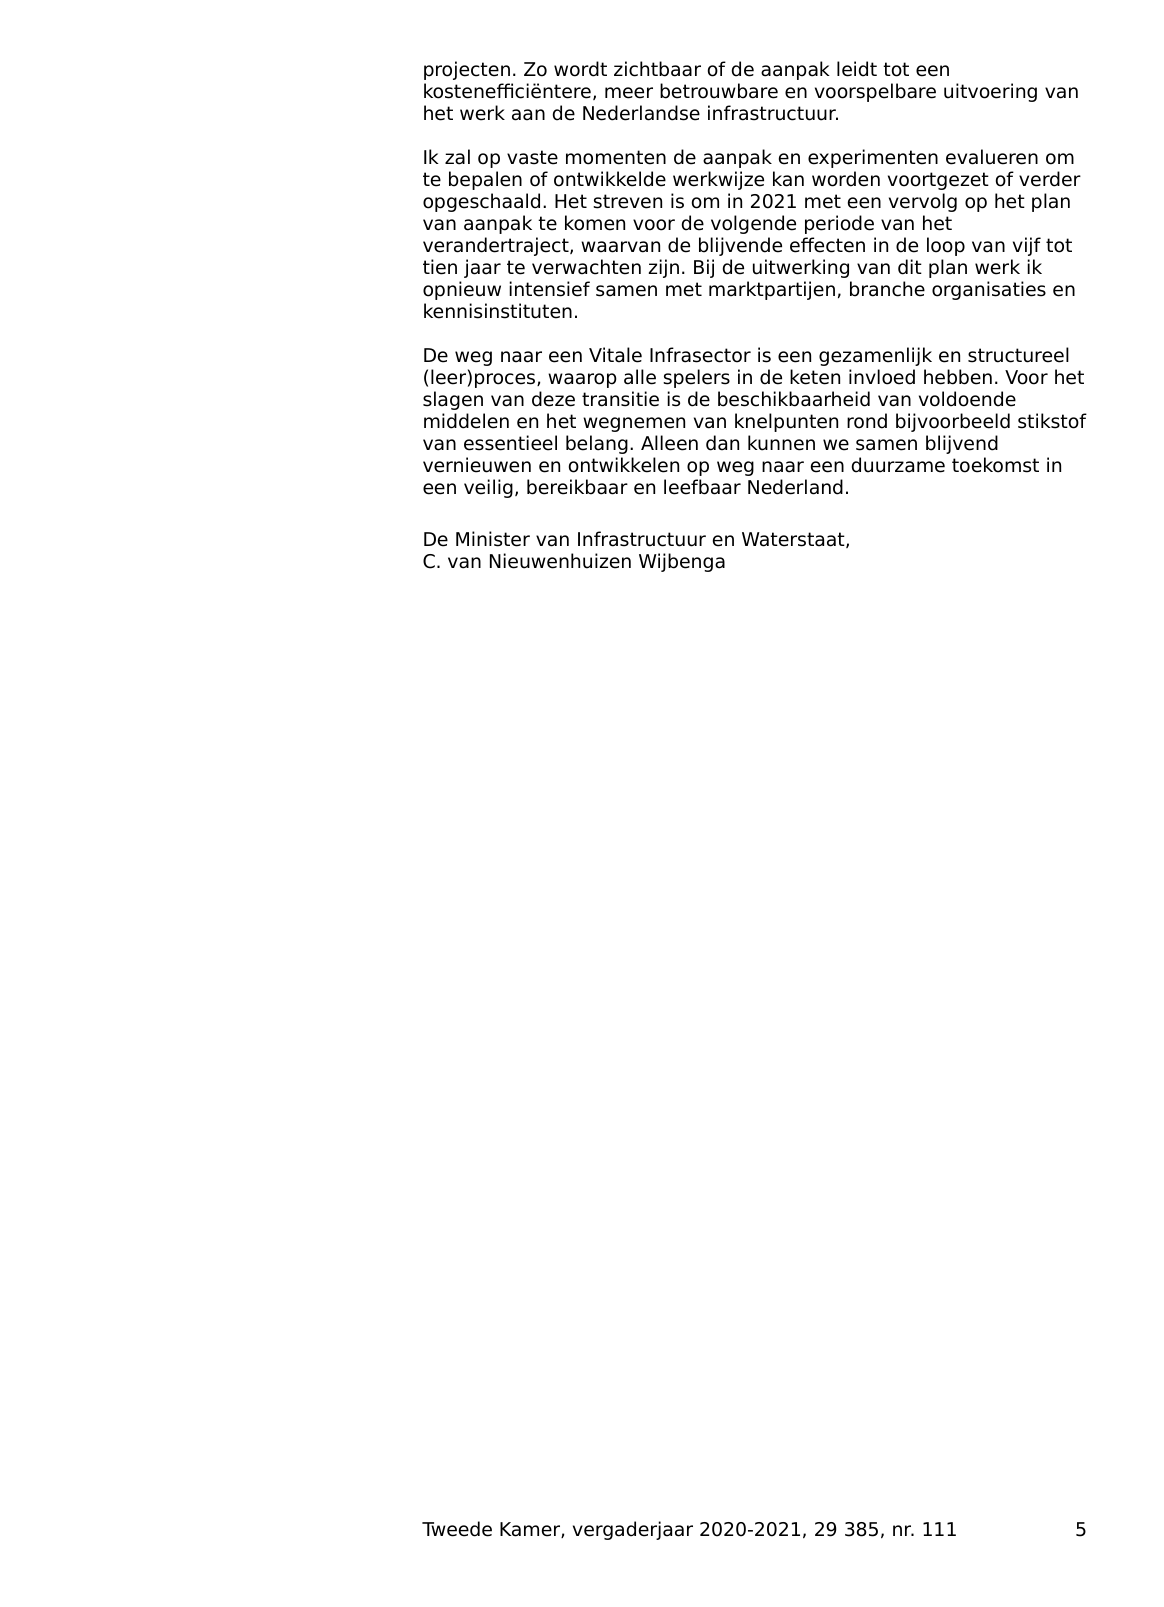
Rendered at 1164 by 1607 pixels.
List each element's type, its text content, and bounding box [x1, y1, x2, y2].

text De weg naar een Vitale Infrasector is een gezamenlijk en structureel (leer)proces, waarop alle spelers in de keten invloed hebben. Voor het slagen van deze transitie is de beschikbaarheid van voldoende middelen en het wegnemen van knelpunten rond bijvoorbeeld stikstof van essentieel belang. Alleen dan kunnen we samen blijvend vernieuwen en ontwikkelen op weg naar een duurzame toekomst in een veilig, bereikbaar en leefbaar Nederland. [422, 345, 1087, 499]
text De Minister van Infrastructuur en Waterstaat, C. van Nieuwenhuizen Wijbenga [422, 529, 1087, 573]
text Ik zal op vaste momenten de aanpak en experimenten evalueren om te bepalen of ontwikkelde werkwijze kan worden voortgezet of verder opgeschaald. Het streven is om in 2021 met een vervolg op het plan van aanpak te komen voor de volgende periode van het verandertraject, waarvan de blijvende effecten in de loop van vijf tot tien jaar te verwachten zijn. Bij de uitwerking van dit plan werk ik opnieuw intensief samen met marktpartijen, branche organisaties en kennisinstituten. [422, 147, 1087, 323]
text projecten. Zo wordt zichtbaar of de aanpak leidt tot een kostenefficiëntere, meer betrouwbare en voorspelbare uitvoering van het werk aan de Nederlandse infrastructuur. [422, 59, 1087, 125]
